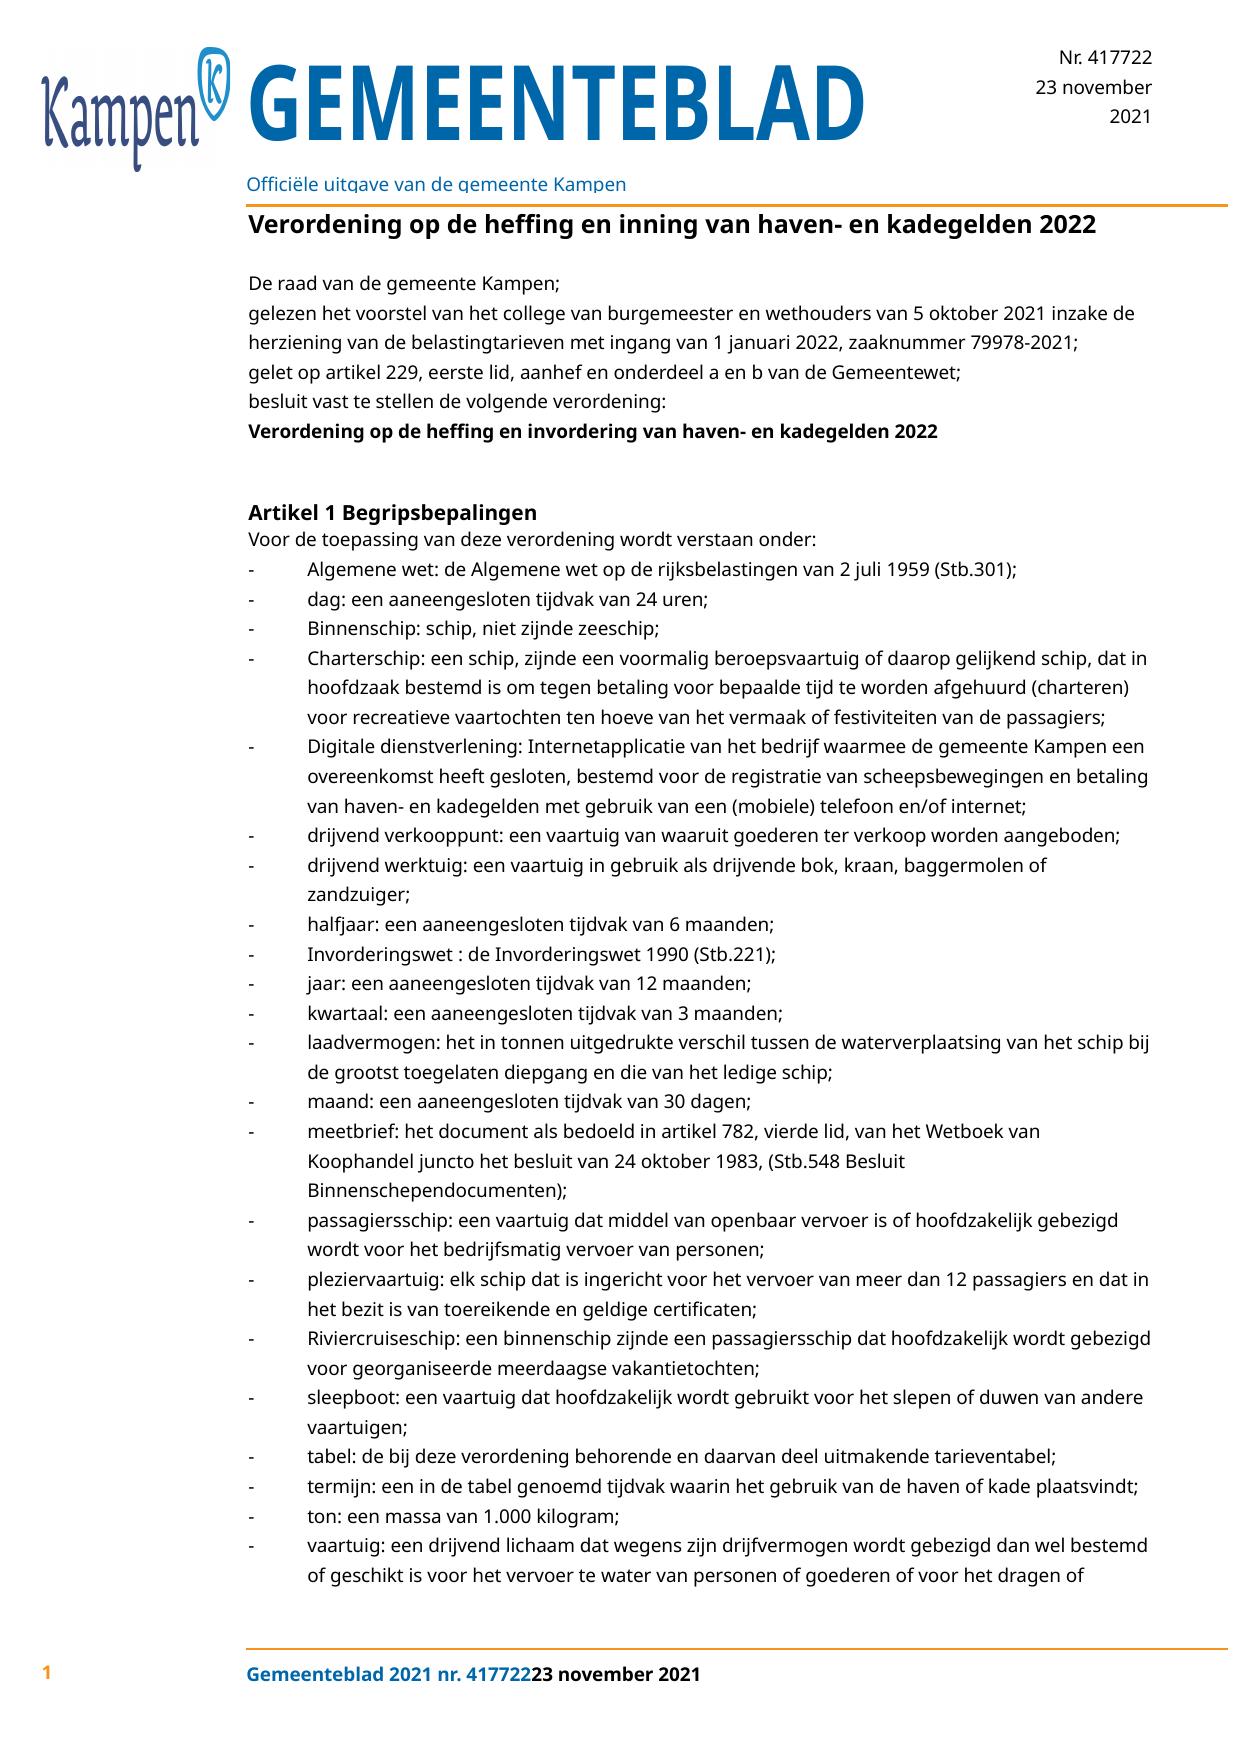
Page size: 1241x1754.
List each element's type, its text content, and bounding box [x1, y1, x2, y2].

list meetbrief: het document als bedoeld in artikel 782, vierde lid, van het Wetboek van Koophandel juncto het besluit van 24 oktober 1983, (Stb.548 Besluit Binnenschependocumenten); [248, 1118, 1152, 1203]
list jaar: een aaneengesloten tijdvak van 12 maanden; [248, 970, 1152, 996]
text Verordening op de heffing en inning van haven- en kadegelden 2022 [248, 207, 1152, 241]
list pleziervaartuig: elk schip dat is ingericht voor het vervoer van meer dan 12 passagiers en dat in het bezit is van toereikende en geldige certificaten; [248, 1266, 1152, 1322]
text gelet op artikel 229, eerste lid, aanhef en onderdeel a en b van de Gemeentewet; [248, 359, 1152, 385]
list dag: een aaneengesloten tijdvak van 24 uren; [248, 586, 1152, 612]
list maand: een aaneengesloten tijdvak van 30 dagen; [248, 1089, 1152, 1114]
list Algemene wet: de Algemene wet op de rijksbelastingen van 2 juli 1959 (Stb.301); [248, 556, 1152, 582]
list sleepboot: een vaartuig dat hoofdzakelijk wordt gebruikt voor het slepen of duwen van andere vaartuigen; [248, 1384, 1152, 1440]
list Charterschip: een schip, zijnde een voormalig beroepsvaartuig of daarop gelijkend schip, dat in hoofdzaak bestemd is om tegen betaling voor bepaalde tijd te worden afgehuurd (charteren) voor recreatieve vaartochten ten hoeve van het vermaak of festiviteiten van de passagiers; [248, 645, 1152, 730]
text De raad van de gemeente Kampen; [248, 270, 1152, 296]
list Digitale dienstverlening: Internetapplicatie van het bedrijf waarmee de gemeente Kampen een overeenkomst heeft gesloten, bestemd voor de registratie van scheepsbewegingen en betaling van haven- en kadegelden met gebruik van een (mobiele) telefoon en/of internet; [248, 734, 1152, 819]
list Invorderingswet : de Invorderingswet 1990 (Stb.221); [248, 941, 1152, 967]
list tabel: de bij deze verordening behorende en daarvan deel uitmakende tarieventabel; [248, 1444, 1152, 1469]
text Voor de toepassing van deze verordening wordt verstaan onder: [248, 527, 1152, 552]
list termijn: een in de tabel genoemd tijdvak waarin het gebruik van de haven of kade plaatsvindt; [248, 1473, 1152, 1499]
list Riviercruiseschip: een binnenschip zijnde een passagiersschip dat hoofdzakelijk wordt gebezigd voor georganiseerde meerdaagse vakantietochten; [248, 1325, 1152, 1381]
list laadvermogen: het in tonnen uitgedrukte verschil tussen de waterverplaatsing van het schip bij de grootst toegelaten diepgang en die van het ledige schip; [248, 1029, 1152, 1085]
list drijvend verkooppunt: een vaartuig van waaruit goederen ter verkoop worden aangeboden; [248, 822, 1152, 848]
list vaartuig: een drijvend lichaam dat wegens zijn drijfvermogen wordt gebezigd dan wel bestemd of geschikt is voor het vervoer te water van personen of goederen of voor het dragen of [248, 1532, 1152, 1588]
list Binnenschip: schip, niet zijnde zeeschip; [248, 615, 1152, 641]
text Artikel 1 Begripsbepalingen [248, 498, 1152, 527]
picture [41, 47, 231, 172]
text Verordening op de heffing en invordering van haven- en kadegelden 2022 [248, 418, 1152, 444]
list kwartaal: een aaneengesloten tijdvak van 3 maanden; [248, 1000, 1152, 1026]
list halfjaar: een aaneengesloten tijdvak van 6 maanden; [248, 911, 1152, 937]
text gelezen het voorstel van het college van burgemeester en wethouders van 5 oktober 2021 inzake de herziening van de belastingtarieven met ingang van 1 januari 2022, zaaknummer 79978-2021; [248, 300, 1152, 355]
text besluit vast te stellen de volgende verordening: [248, 389, 1152, 414]
list drijvend werktuig: een vaartuig in gebruik als drijvende bok, kraan, baggermolen of zandzuiger; [248, 852, 1152, 907]
list passagiersschip: een vaartuig dat middel van openbaar vervoer is of hoofdzakelijk gebezigd wordt voor het bedrijfsmatig vervoer van personen; [248, 1207, 1152, 1262]
list ton: een massa van 1.000 kilogram; [248, 1503, 1152, 1529]
